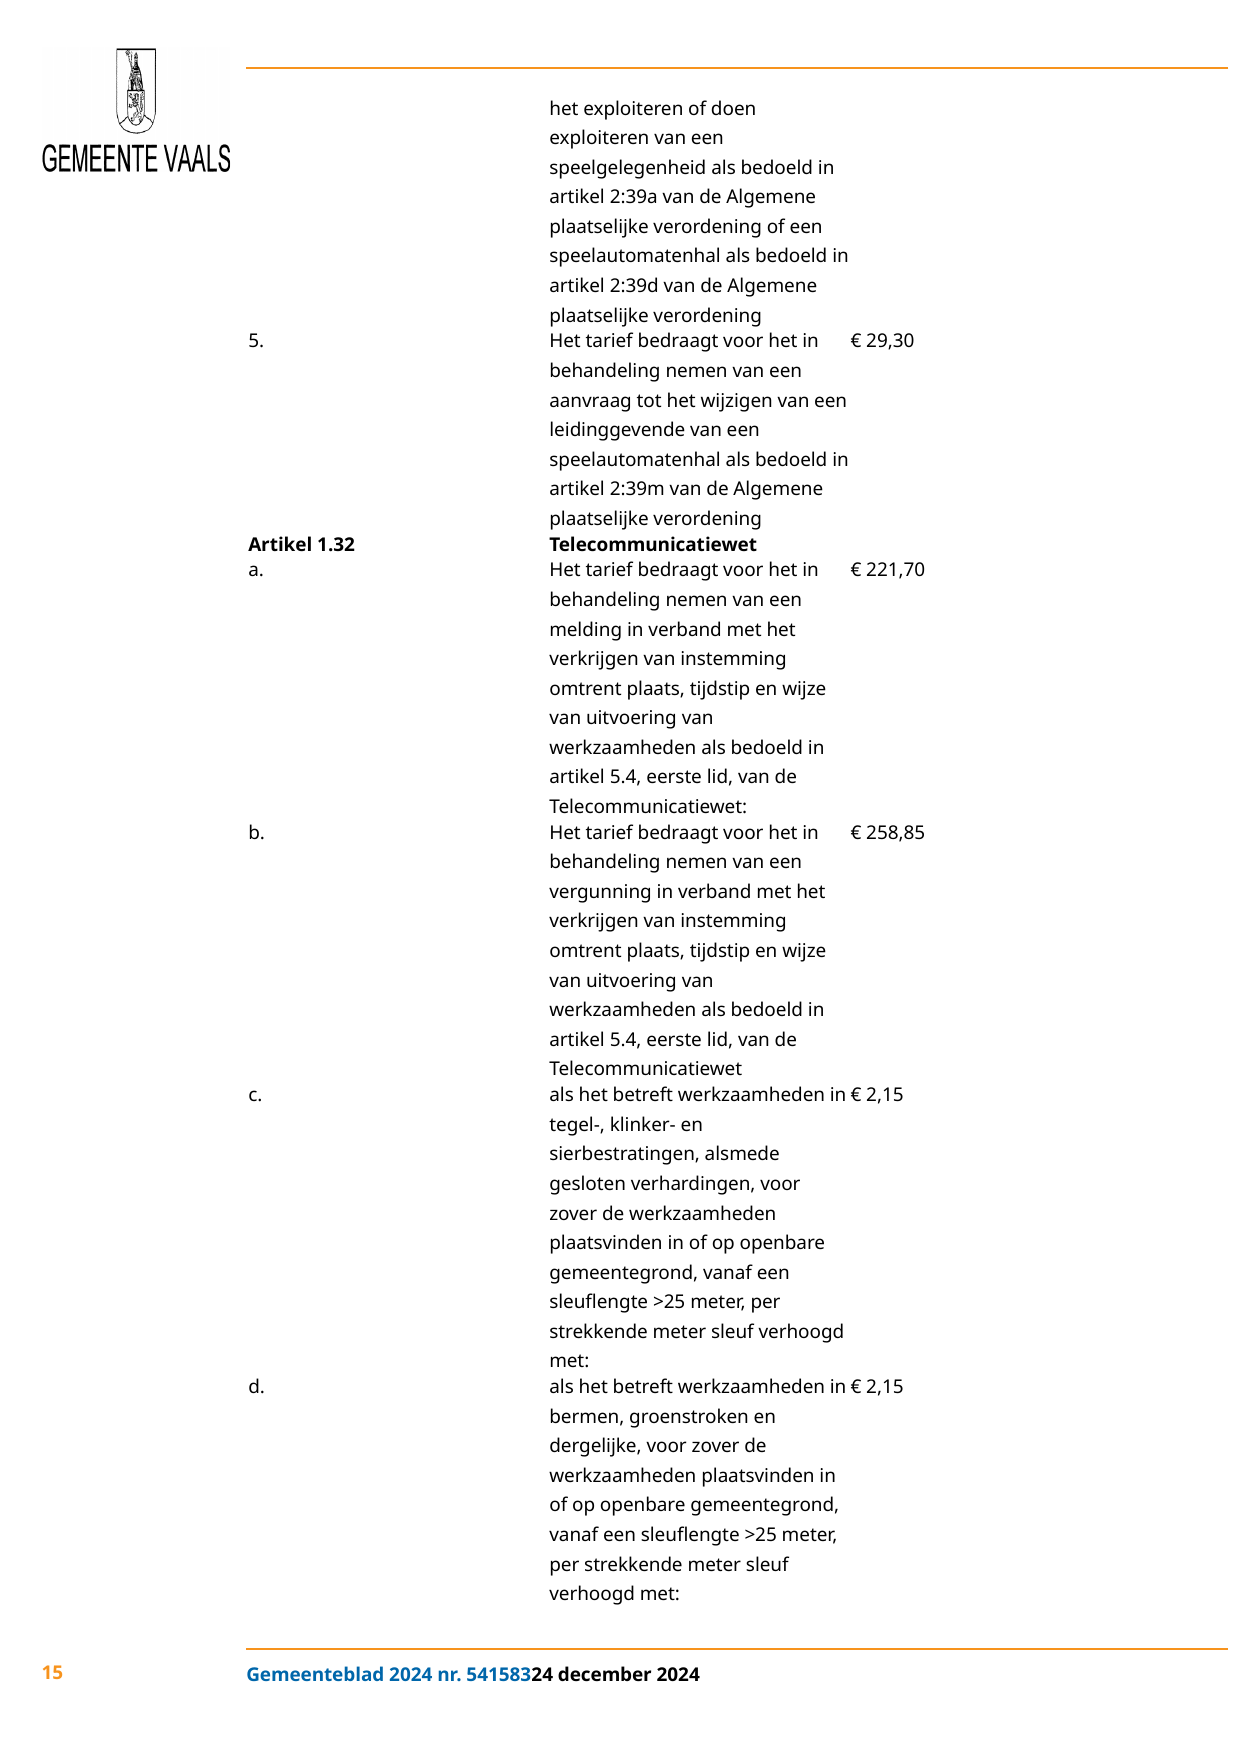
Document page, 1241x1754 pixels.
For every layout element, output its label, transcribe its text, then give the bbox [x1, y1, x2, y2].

table_cell a. [248, 557, 549, 819]
table_cell € 2,15 [850, 1373, 1152, 1606]
table_cell Artikel 1.32 [248, 531, 549, 557]
table_cell [850, 95, 1152, 328]
table_cell € 258,85 [850, 819, 1152, 1081]
table_cell € 29,30 [850, 328, 1152, 531]
table_cell c. [248, 1081, 549, 1373]
table_cell [248, 95, 549, 328]
picture [41, 47, 231, 172]
table_cell Het tarief bedraagt voor het in behandeling nemen van een vergunning in verband met het verkrijgen van instemming omtrent plaats, tijdstip en wijze van uitvoering van werkzaamheden als bedoeld in artikel 5.4, eerste lid, van de Telecommunicatiewet [549, 819, 850, 1081]
table_cell Het tarief bedraagt voor het in behandeling nemen van een melding in verband met het verkrijgen van instemming omtrent plaats, tijdstip en wijze van uitvoering van werkzaamheden als bedoeld in artikel 5.4, eerste lid, van de Telecommunicatiewet: [549, 557, 850, 819]
table_cell het exploiteren of doen exploiteren van een speelgelegenheid als bedoeld in artikel 2:39a van de Algemene plaatselijke verordening of een speelautomatenhal als bedoeld in artikel 2:39d van de Algemene plaatselijke verordening [549, 95, 850, 328]
table_cell 5. [248, 328, 549, 531]
table_cell € 2,15 [850, 1081, 1152, 1373]
table_cell d. [248, 1373, 549, 1606]
table_cell b. [248, 819, 549, 1081]
table_cell [850, 531, 1152, 557]
table_cell € 221,70 [850, 557, 1152, 819]
table_cell Het tarief bedraagt voor het in behandeling nemen van een aanvraag tot het wijzigen van een leidinggevende van een speelautomatenhal als bedoeld in artikel 2:39m van de Algemene plaatselijke verordening [549, 328, 850, 531]
table_cell als het betreft werkzaamheden in tegel-, klinker- en sierbestratingen, alsmede gesloten verhardingen, voor zover de werkzaamheden plaatsvinden in of op openbare gemeentegrond, vanaf een sleuflengte >25 meter, per strekkende meter sleuf verhoogd met: [549, 1081, 850, 1373]
table_cell Telecommunicatiewet [549, 531, 850, 557]
table_cell als het betreft werkzaamheden in bermen, groenstroken en dergelijke, voor zover de werkzaamheden plaatsvinden in of op openbare gemeentegrond, vanaf een sleuflengte >25 meter, per strekkende meter sleuf verhoogd met: [549, 1373, 850, 1606]
